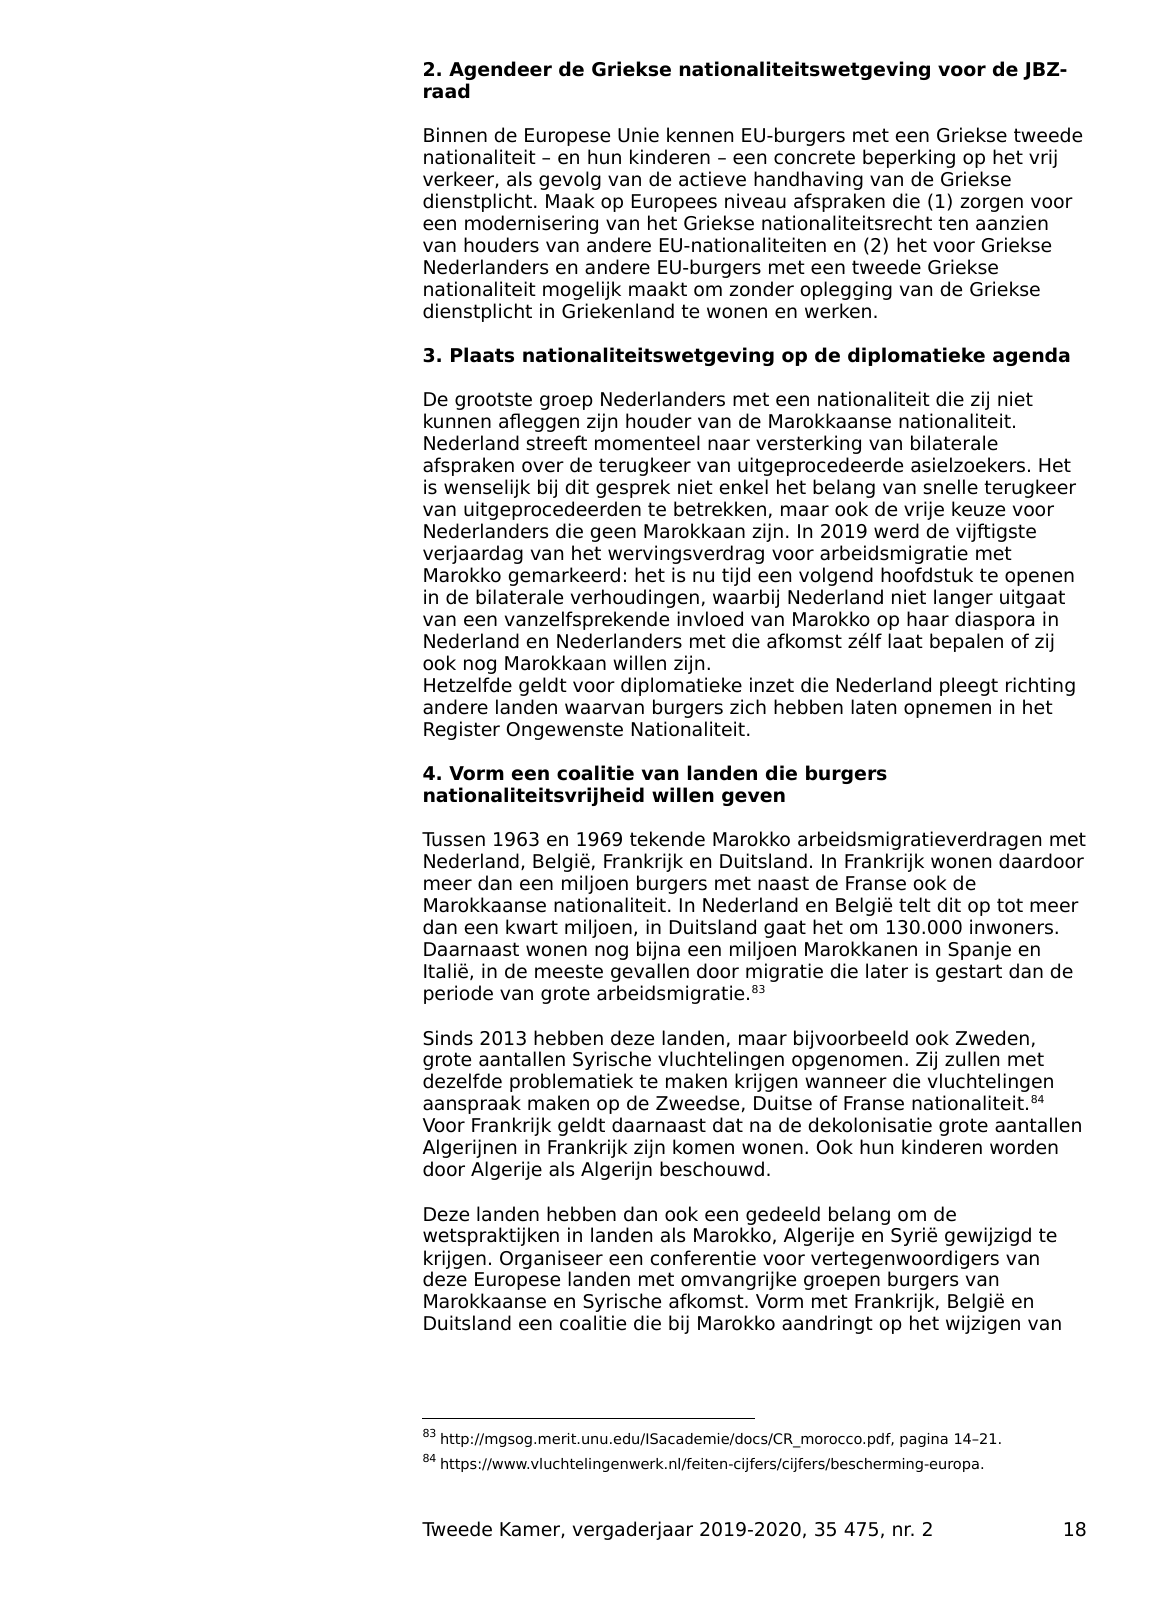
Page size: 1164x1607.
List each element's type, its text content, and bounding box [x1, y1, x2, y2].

text De grootste groep Nederlanders met een nationaliteit die zij niet kunnen afleggen zijn houder van de Marokkaanse nationaliteit. Nederland streeft momenteel naar versterking van bilaterale afspraken over de terugkeer van uitgeprocedeerde asielzoekers. Het is wenselijk bij dit gesprek niet enkel het belang van snelle terugkeer van uitgeprocedeerden te betrekken, maar ook de vrije keuze voor Nederlanders die geen Marokkaan zijn. In 2019 werd de vijftigste verjaardag van het wervingsverdrag voor arbeidsmigratie met Marokko gemarkeerd: het is nu tijd een volgend hoofdstuk te openen in de bilaterale verhoudingen, waarbij Nederland niet langer uitgaat van een vanzelfsprekende invloed van Marokko op haar diaspora in Nederland en Nederlanders met die afkomst zélf laat bepalen of zij ook nog Marokkaan willen zijn. [422, 389, 1087, 675]
subtitle 4. Vorm een coalitie van landen die burgers nationaliteitsvrijheid willen geven [422, 763, 1087, 807]
text Deze landen hebben dan ook een gedeeld belang om de wetspraktijken in landen als Marokko, Algerije en Syrië gewijzigd te krijgen. Organiseer een conferentie voor vertegenwoordigers van deze Europese landen met omvangrijke groepen burgers van Marokkaanse en Syrische afkomst. Vorm met Frankrijk, België en Duitsland een coalitie die bij Marokko aandringt op het wijzigen van [422, 1203, 1087, 1335]
text Sinds 2013 hebben deze landen, maar bijvoorbeeld ook Zweden, grote aantallen Syrische vluchtelingen opgenomen. Zij zullen met dezelfde problematiek te maken krijgen wanneer die vluchtelingen aanspraak maken op de Zweedse, Duitse of Franse nationaliteit. Voor Frankrijk geldt daarnaast dat na de dekolonisatie grote aantallen Algerijnen in Frankrijk zijn komen wonen. Ook hun kinderen worden door Algerije als Algerijn beschouwd. [422, 1027, 1087, 1181]
text Binnen de Europese Unie kennen EU-burgers met een Griekse tweede nationaliteit – en hun kinderen – een concrete beperking op het vrij verkeer, als gevolg van de actieve handhaving van de Griekse dienstplicht. Maak op Europees niveau afspraken die (1) zorgen voor een modernisering van het Griekse nationaliteitsrecht ten aanzien van houders van andere EU-nationaliteiten en (2) het voor Griekse Nederlanders en andere EU-burgers met een tweede Griekse nationaliteit mogelijk maakt om zonder oplegging van de Griekse dienstplicht in Griekenland te wonen en werken. [422, 125, 1087, 323]
subtitle 3. Plaats nationaliteitswetgeving op de diplomatieke agenda [422, 345, 1087, 367]
subtitle 2. Agendeer de Griekse nationaliteitswetgeving voor de JBZ-raad [422, 59, 1087, 103]
text Hetzelfde geldt voor diplomatieke inzet die Nederland pleegt richting andere landen waarvan burgers zich hebben laten opnemen in het Register Ongewenste Nationaliteit. [422, 675, 1087, 741]
text http://mgsog.merit.unu.edu/ISacademie/docs/CR_morocco.pdf, pagina 14–21. [422, 1427, 1087, 1449]
text Tussen 1963 en 1969 tekende Marokko arbeidsmigratieverdragen met Nederland, België, Frankrijk en Duitsland. In Frankrijk wonen daardoor meer dan een miljoen burgers met naast de Franse ook de Marokkaanse nationaliteit. In Nederland en België telt dit op tot meer dan een kwart miljoen, in Duitsland gaat het om 130.000 inwoners. Daarnaast wonen nog bijna een miljoen Marokkanen in Spanje en Italië, in de meeste gevallen door migratie die later is gestart dan de periode van grote arbeidsmigratie. [422, 829, 1087, 1005]
text https://www.vluchtelingenwerk.nl/feiten-cijfers/cijfers/bescherming-europa. [422, 1452, 1087, 1474]
